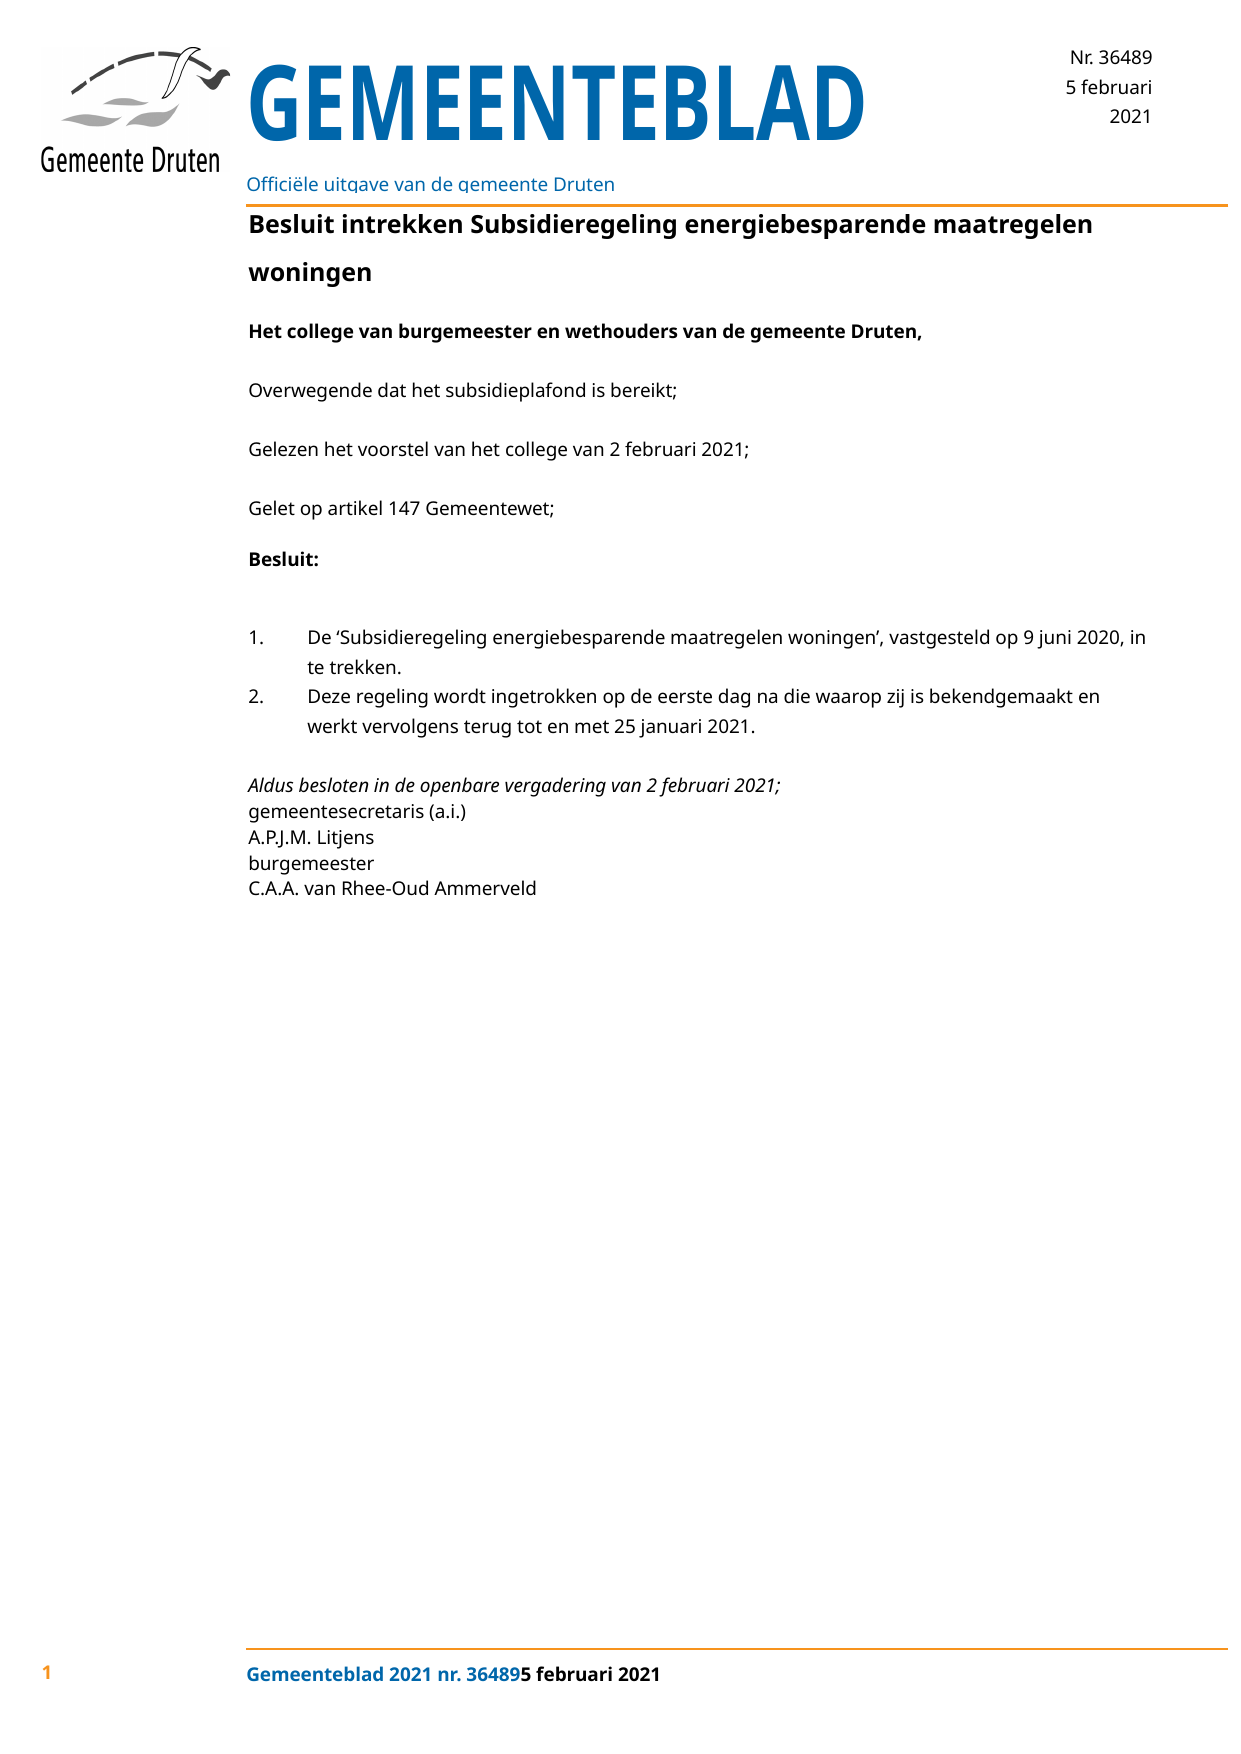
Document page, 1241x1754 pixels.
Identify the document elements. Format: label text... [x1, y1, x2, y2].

text Het college van burgemeester en wethouders van de gemeente Druten, [248, 318, 1152, 344]
text C.A.A. van Rhee-Oud Ammerveld [248, 875, 1152, 901]
text Gelezen het voorstel van het college van 2 februari 2021; [248, 436, 1152, 462]
text Overwegende dat het subsidieplafond is bereikt; [248, 377, 1152, 403]
list De ‘Subsidieregeling energiebesparende maatregelen woningen’, vastgesteld op 9 juni 2020, in te trekken. [248, 624, 1152, 680]
list Deze regeling wordt ingetrokken op de eerste dag na die waarop zij is bekendgemaakt en werkt vervolgens terug tot en met 25 januari 2021. [248, 684, 1152, 739]
text Aldus besloten in de openbare vergadering van 2 februari 2021; [248, 772, 1152, 798]
text gemeentesecretaris (a.i.) [248, 798, 1152, 824]
picture [41, 47, 231, 172]
text Besluit intrekken Subsidieregeling energiebesparende maatregelen woningen [248, 207, 1152, 288]
text Gelet op artikel 147 Gemeentewet; [248, 495, 1152, 521]
text Besluit: [248, 546, 1152, 571]
text burgemeester [248, 850, 1152, 875]
text A.P.J.M. Litjens [248, 824, 1152, 850]
